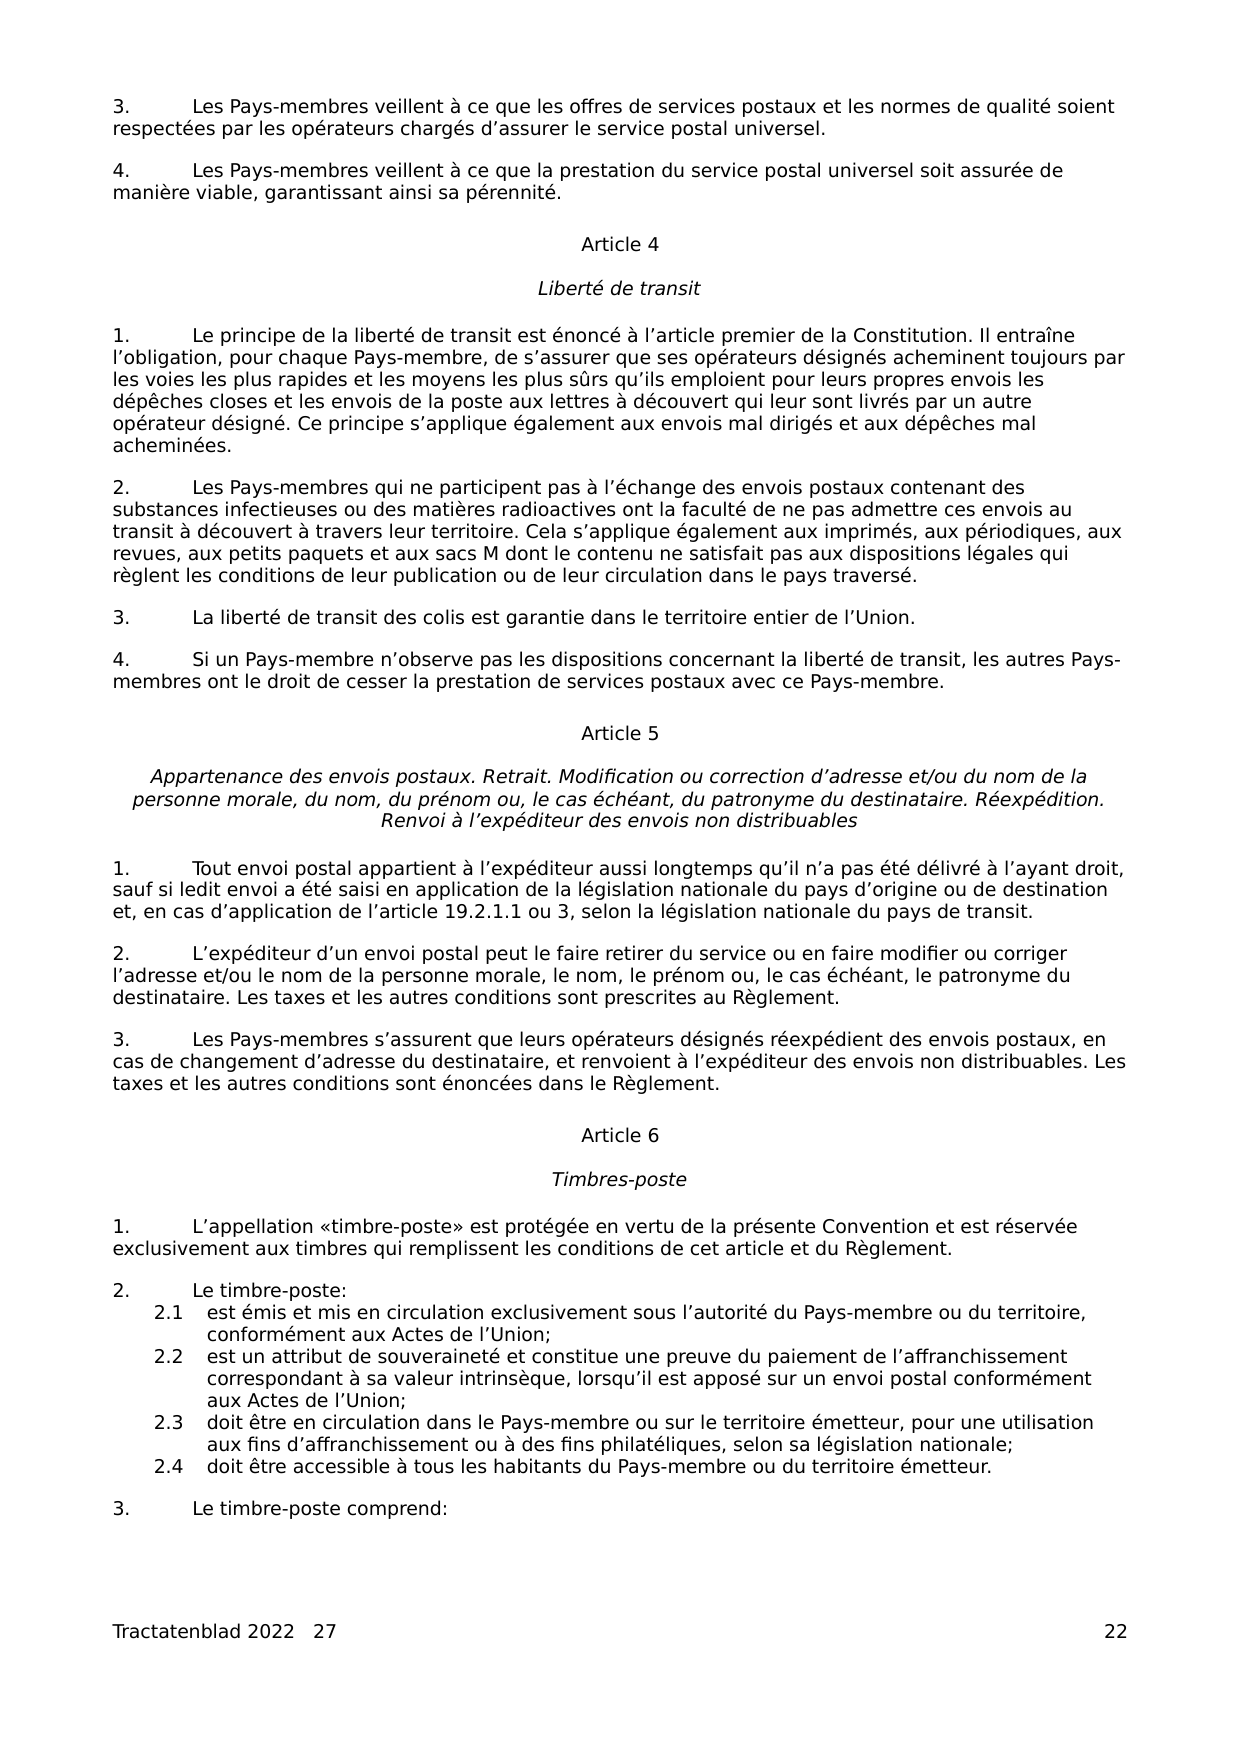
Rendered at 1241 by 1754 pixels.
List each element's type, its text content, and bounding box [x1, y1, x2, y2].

text 2. Les Pays-membres qui ne participent pas à l’échange des envois postaux contenant des substances infectieuses ou des matières radioactives ont la faculté de ne pas admettre ces envois au transit à découvert à travers leur territoire. Cela s’applique également aux imprimés, aux périodiques, aux revues, aux petits paquets et aux sacs M dont le contenu ne satisfait pas aux dispositions légales qui règlent les conditions de leur publication ou de leur circulation dans le pays traversé. [112, 477, 1128, 587]
text 2.4 doit être accessible à tous les habitants du Pays-membre ou du territoire émetteur. [153, 1456, 1128, 1478]
text 1. Tout envoi postal appartient à l’expéditeur aussi longtemps qu’il n’a pas été délivré à l’ayant droit, sauf si ledit envoi a été saisi en application de la législation nationale du pays d’origine ou de destination et, en cas d’application de l’article 19.2.1.1 ou 3, selon la législation nationale du pays de transit. [112, 857, 1128, 923]
text 2.1 est émis et mis en circulation exclusivement sous l’autorité du Pays-membre ou du territoire, conformément aux Actes de l’Union; [153, 1302, 1128, 1346]
text 1. L’appellation «timbre-poste» est protégée en vertu de la présente Convention et est réservée exclusivement aux timbres qui remplissent les conditions de cet article et du Règlement. [112, 1216, 1128, 1260]
subtitle Article 5 Appartenance des envois postaux. Retrait. Modification ou correction d’adresse et/ou du nom de la personne morale, du nom, du prénom ou, le cas échéant, du patronyme du destinataire. Réexpédition. Renvoi à l’expéditeur des envois non distribuables [112, 722, 1128, 832]
text 3. La liberté de transit des colis est garantie dans le territoire entier de l’Union. [112, 607, 1128, 628]
subtitle Article 6 Timbres-poste [112, 1125, 1128, 1191]
text 4. Les Pays-membres veillent à ce que la prestation du service postal universel soit assurée de manière viable, garantissant ainsi sa pérennité. [112, 160, 1128, 204]
text 3. Les Pays-membres s’assurent que leurs opérateurs désignés réexpédient des envois postaux, en cas de changement d’adresse du destinataire, et renvoient à l’expéditeur des envois non distribuables. Les taxes et les autres conditions sont énoncées dans le Règlement. [112, 1029, 1128, 1095]
text 2. Le timbre-poste: [112, 1280, 1128, 1302]
text 3. Le timbre-poste comprend: [112, 1498, 1128, 1520]
text 1. Le principe de la liberté de transit est énoncé à l’article premier de la Constitution. Il entraîne l’obligation, pour chaque Pays-membre, de s’assurer que ses opérateurs désignés acheminent toujours par les voies les plus rapides et les moyens les plus sûrs qu’ils emploient pour leurs propres envois les dépêches closes et les envois de la poste aux lettres à découvert qui leur sont livrés par un autre opérateur désigné. Ce principe s’applique également aux envois mal dirigés et aux dépêches mal acheminées. [112, 325, 1128, 457]
text 4. Si un Pays-membre n’observe pas les dispositions concernant la liberté de transit, les autres Pays-membres ont le droit de cesser la prestation de services postaux avec ce Pays-membre. [112, 648, 1128, 692]
subtitle Article 4 Liberté de transit [112, 234, 1128, 300]
text 3. Les Pays-membres veillent à ce que les offres de services postaux et les normes de qualité soient respectées par les opérateurs chargés d’assurer le service postal universel. [112, 96, 1128, 140]
text 2. L’expéditeur d’un envoi postal peut le faire retirer du service ou en faire modifier ou corriger l’adresse et/ou le nom de la personne morale, le nom, le prénom ou, le cas échéant, le patronyme du destinataire. Les taxes et les autres conditions sont prescrites au Règlement. [112, 943, 1128, 1009]
text 2.2 est un attribut de souveraineté et constitue une preuve du paiement de l’affranchissement correspondant à sa valeur intrinsèque, lorsqu’il est apposé sur un envoi postal conformément aux Actes de l’Union; [153, 1346, 1128, 1412]
text 2.3 doit être en circulation dans le Pays-membre ou sur le territoire émetteur, pour une utilisation aux fins d’affranchissement ou à des fins philatéliques, selon sa législation nationale; [153, 1412, 1128, 1456]
